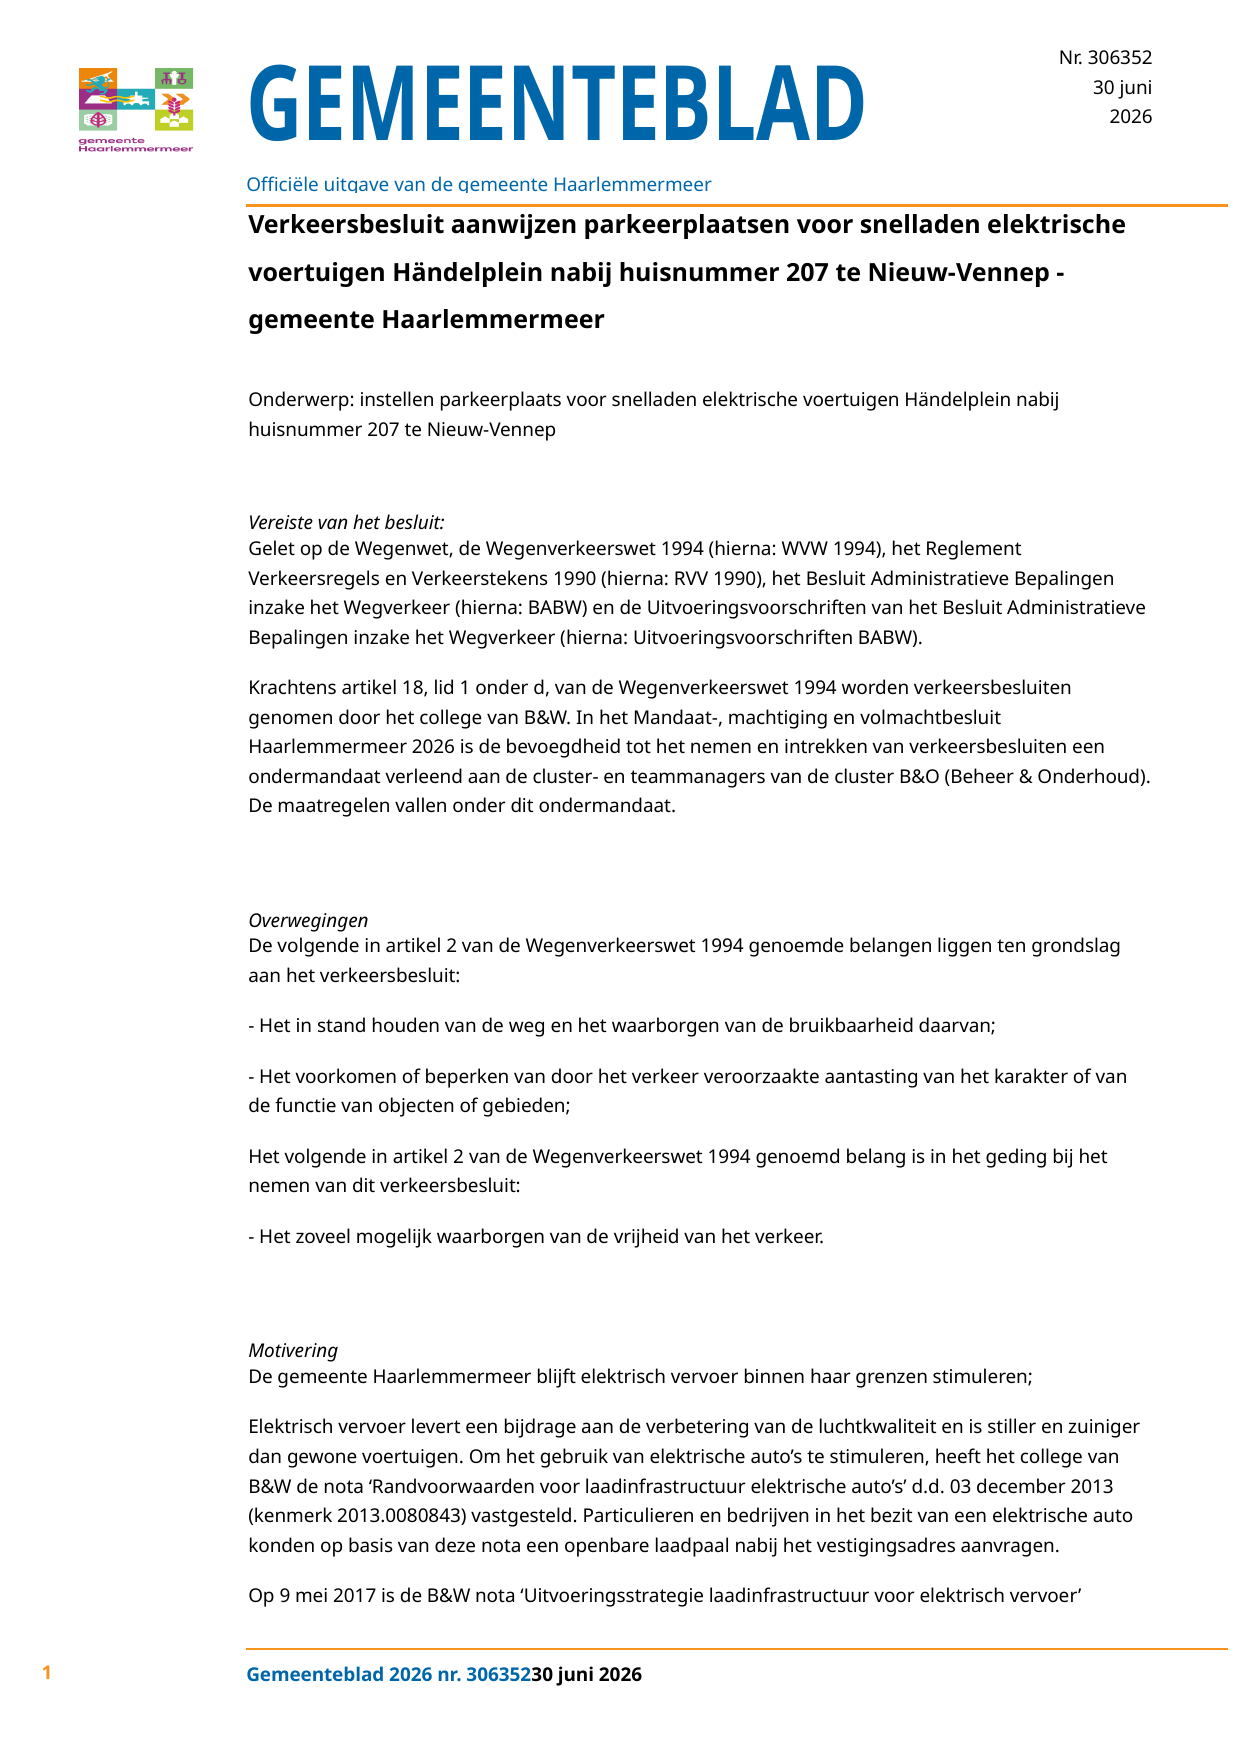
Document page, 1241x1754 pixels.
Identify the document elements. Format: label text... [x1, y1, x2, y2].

text Elektrisch vervoer levert een bijdrage aan de verbetering van de luchtkwaliteit en is stiller en zuiniger dan gewone voertuigen. Om het gebruik van elektrische auto’s te stimuleren, heeft het college van B&W de nota ‘Randvoorwaarden voor laadinfrastructuur elektrische auto’s’ d.d. 03 december 2013 (kenmerk 2013.0080843) vastgesteld. Particulieren en bedrijven in het bezit van een elektrische auto konden op basis van deze nota een openbare laadpaal nabij het vestigingsadres aanvragen. [248, 1414, 1152, 1558]
text Motivering [248, 1337, 1152, 1363]
text - Het in stand houden van de weg en het waarborgen van de bruikbaarheid daarvan; [248, 1013, 1152, 1038]
text Onderwerp: instellen parkeerplaats voor snelladen elektrische voertuigen Händelplein nabij huisnummer 207 te Nieuw-Vennep [248, 386, 1152, 442]
text - Het voorkomen of beperken van door het verkeer veroorzaakte aantasting van het karakter of van de functie van objecten of gebieden; [248, 1063, 1152, 1118]
text De volgende in artikel 2 van de Wegenverkeerswet 1994 genoemde belangen liggen ten grondslag aan het verkeersbesluit: [248, 933, 1152, 988]
text Op 9 mei 2017 is de B&W nota ‘Uitvoeringsstrategie laadinfrastructuur voor elektrisch vervoer’ [248, 1582, 1152, 1608]
text Gelet op de Wegenwet, de Wegenverkeerswet 1994 (hierna: WVW 1994), het Reglement Verkeersregels en Verkeerstekens 1990 (hierna: RVV 1990), het Besluit Administratieve Bepalingen inzake het Wegverkeer (hierna: BABW) en de Uitvoeringsvoorschriften van het Besluit Administratieve Bepalingen inzake het Wegverkeer (hierna: Uitvoeringsvoorschriften BABW). [248, 535, 1152, 649]
text De gemeente Haarlemmermeer blijft elektrisch vervoer binnen haar grenzen stimuleren; [248, 1363, 1152, 1389]
text Verkeersbesluit aanwijzen parkeerplaatsen voor snelladen elektrische voertuigen Händelplein nabij huisnummer 207 te Nieuw-Vennep - gemeente Haarlemmermeer [248, 207, 1152, 336]
text Het volgende in artikel 2 van de Wegenverkeerswet 1994 genoemd belang is in het geding bij het nemen van dit verkeersbesluit: [248, 1143, 1152, 1198]
text Vereiste van het besluit: [248, 509, 1152, 535]
text Krachtens artikel 18, lid 1 onder d, van de Wegenverkeerswet 1994 worden verkeersbesluiten genomen door het college van B&W. In het Mandaat-, machtiging en volmachtbesluit Haarlemmermeer 2026 is de bevoegdheid tot het nemen en intrekken van verkeersbesluiten een ondermandaat verleend aan de cluster- en teammanagers van de cluster B&O (Beheer & Onderhoud). De maatregelen vallen onder dit ondermandaat. [248, 674, 1152, 818]
text Overwegingen [248, 907, 1152, 933]
text - Het zoveel mogelijk waarborgen van de vrijheid van het verkeer. [248, 1223, 1152, 1249]
picture [41, 47, 231, 172]
